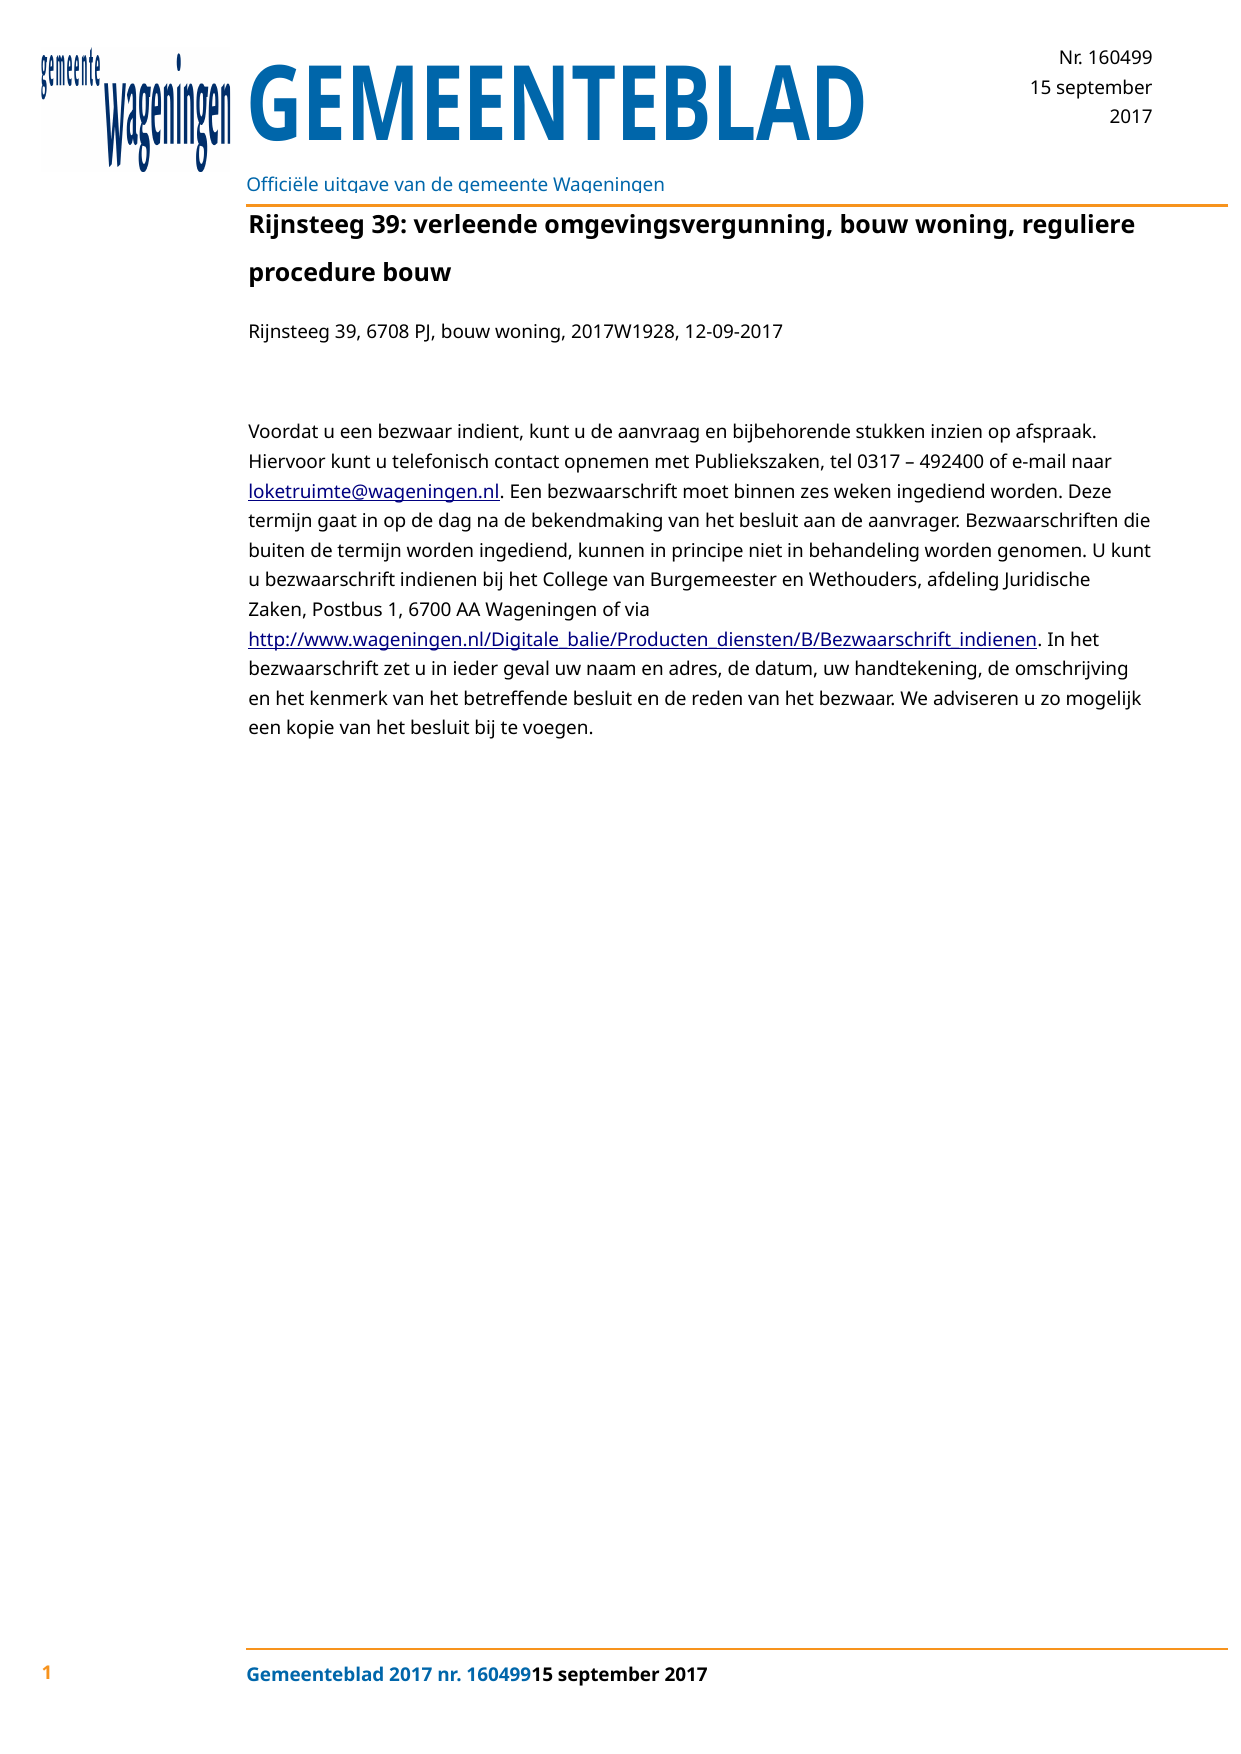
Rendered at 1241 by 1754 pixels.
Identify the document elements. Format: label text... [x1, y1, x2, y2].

text Voordat u een bezwaar indient, kunt u de aanvraag en bijbehorende stukken inzien op afspraak. Hiervoor kunt u telefonisch contact opnemen met Publiekszaken, tel 0317 – 492400 of e-mail naar loketruimte@wageningen.nl. Een bezwaarschrift moet binnen zes weken ingediend worden. Deze termijn gaat in op de dag na de bekendmaking van het besluit aan de aanvrager. Bezwaarschriften die buiten de termijn worden ingediend, kunnen in principe niet in behandeling worden genomen. U kunt u bezwaarschrift indienen bij het College van Burgemeester en Wethouders, afdeling Juridische Zaken, Postbus 1, 6700 AA Wageningen of via http://www.wageningen.nl/Digitale_balie/Producten_diensten/B/Bezwaarschrift_indienen. In het bezwaarschrift zet u in ieder geval uw naam en adres, de datum, uw handtekening, de omschrijving en het kenmerk van het betreffende besluit en de reden van het bezwaar. We adviseren u zo mogelijk een kopie van het besluit bij te voegen. [248, 419, 1152, 740]
text Rijnsteeg 39, 6708 PJ, bouw woning, 2017W1928, 12-09-2017 [248, 318, 1152, 344]
picture [41, 47, 231, 172]
text Rijnsteeg 39: verleende omgevingsvergunning, bouw woning, reguliere procedure bouw [248, 207, 1152, 288]
